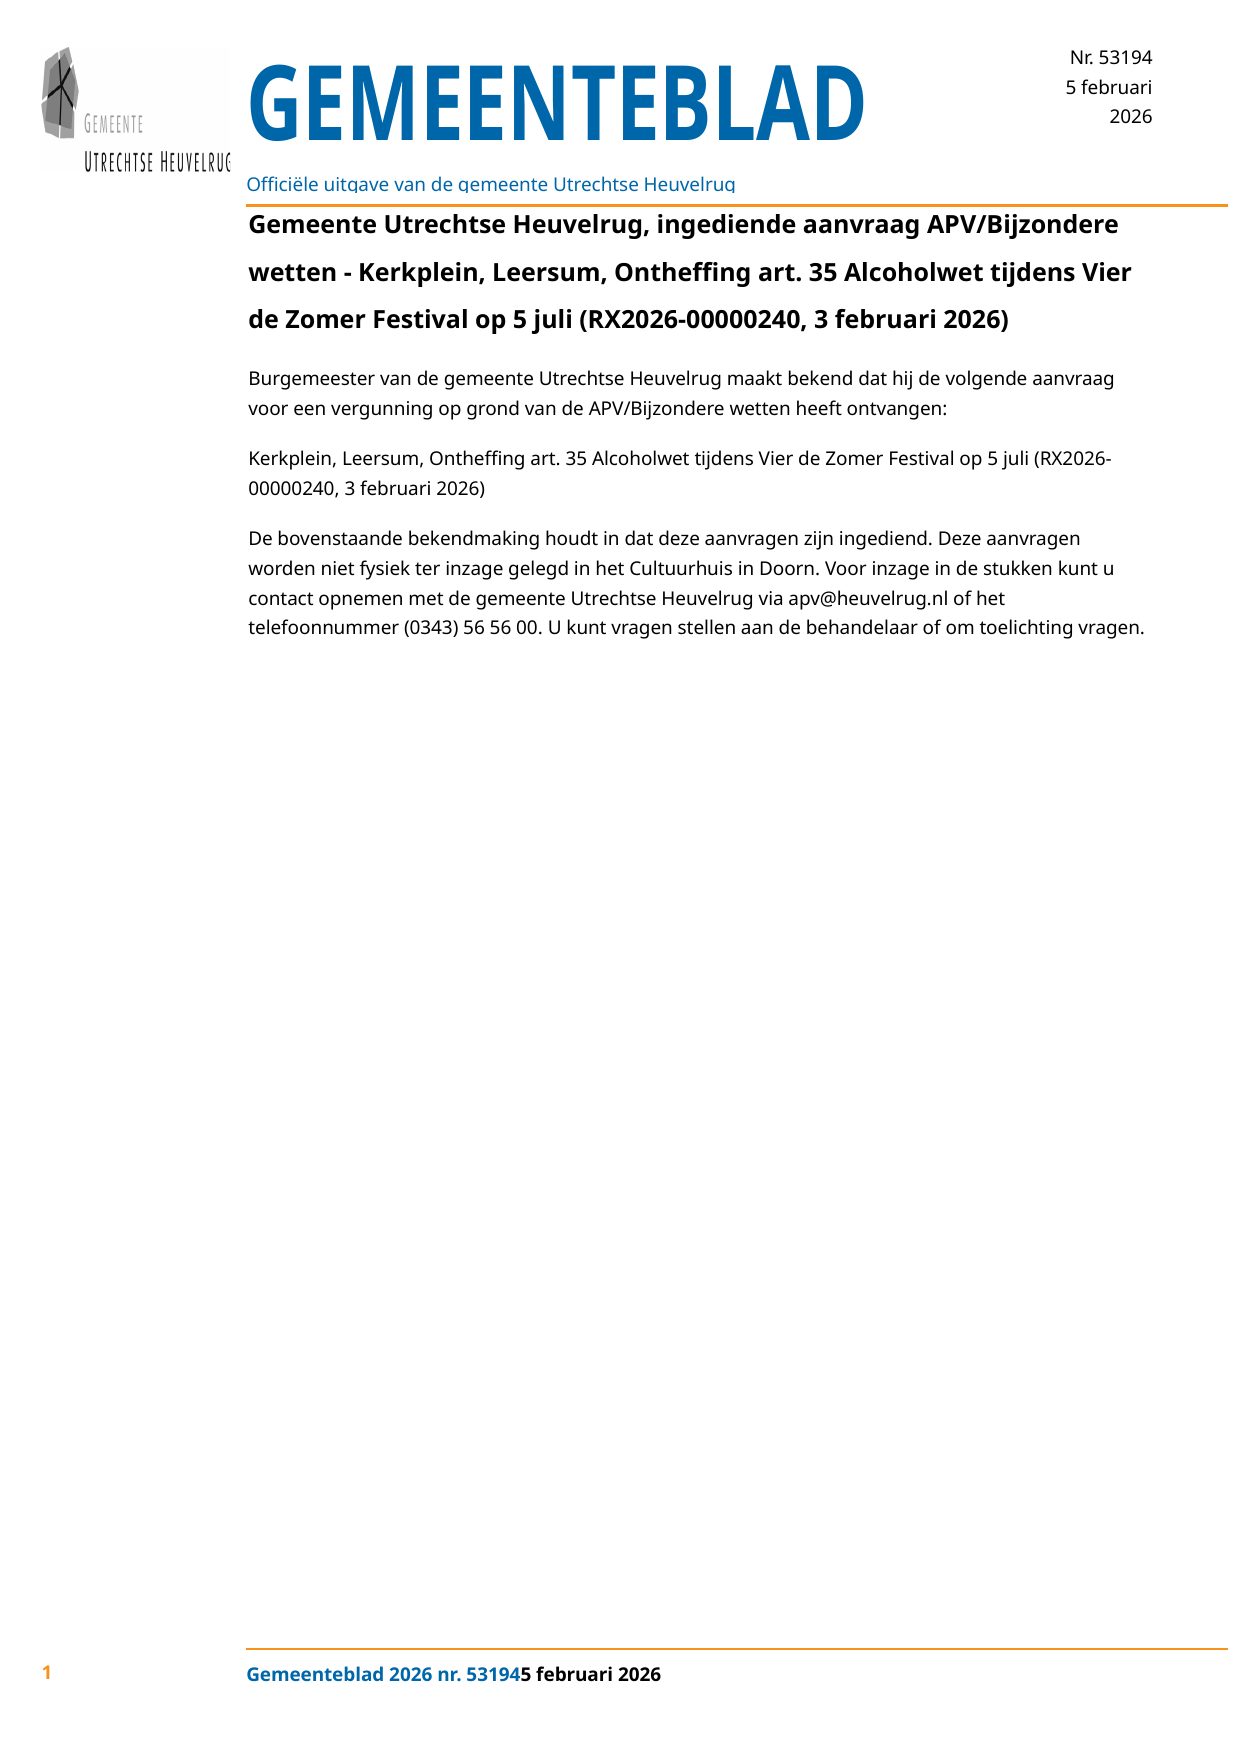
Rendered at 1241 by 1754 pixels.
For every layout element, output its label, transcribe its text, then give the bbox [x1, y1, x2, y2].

picture [41, 47, 231, 172]
text Gemeente Utrechtse Heuvelrug, ingediende aanvraag APV/Bijzondere wetten - Kerkplein, Leersum, Ontheffing art. 35 Alcoholwet tijdens Vier de Zomer Festival op 5 juli (RX2026-00000240, 3 februari 2026) [248, 207, 1152, 336]
text De bovenstaande bekendmaking houdt in dat deze aanvragen zijn ingediend. Deze aanvragen worden niet fysiek ter inzage gelegd in het Cultuurhuis in Doorn. Voor inzage in de stukken kunt u contact opnemen met de gemeente Utrechtse Heuvelrug via apv@heuvelrug.nl of het telefoonnummer (0343) 56 56 00. U kunt vragen stellen aan de behandelaar of om toelichting vragen. [248, 526, 1152, 640]
text Kerkplein, Leersum, Ontheffing art. 35 Alcoholwet tijdens Vier de Zomer Festival op 5 juli (RX2026-00000240, 3 februari 2026) [248, 446, 1152, 501]
text Burgemeester van de gemeente Utrechtse Heuvelrug maakt bekend dat hij de volgende aanvraag voor een vergunning op grond van de APV/Bijzondere wetten heeft ontvangen: [248, 366, 1152, 421]
